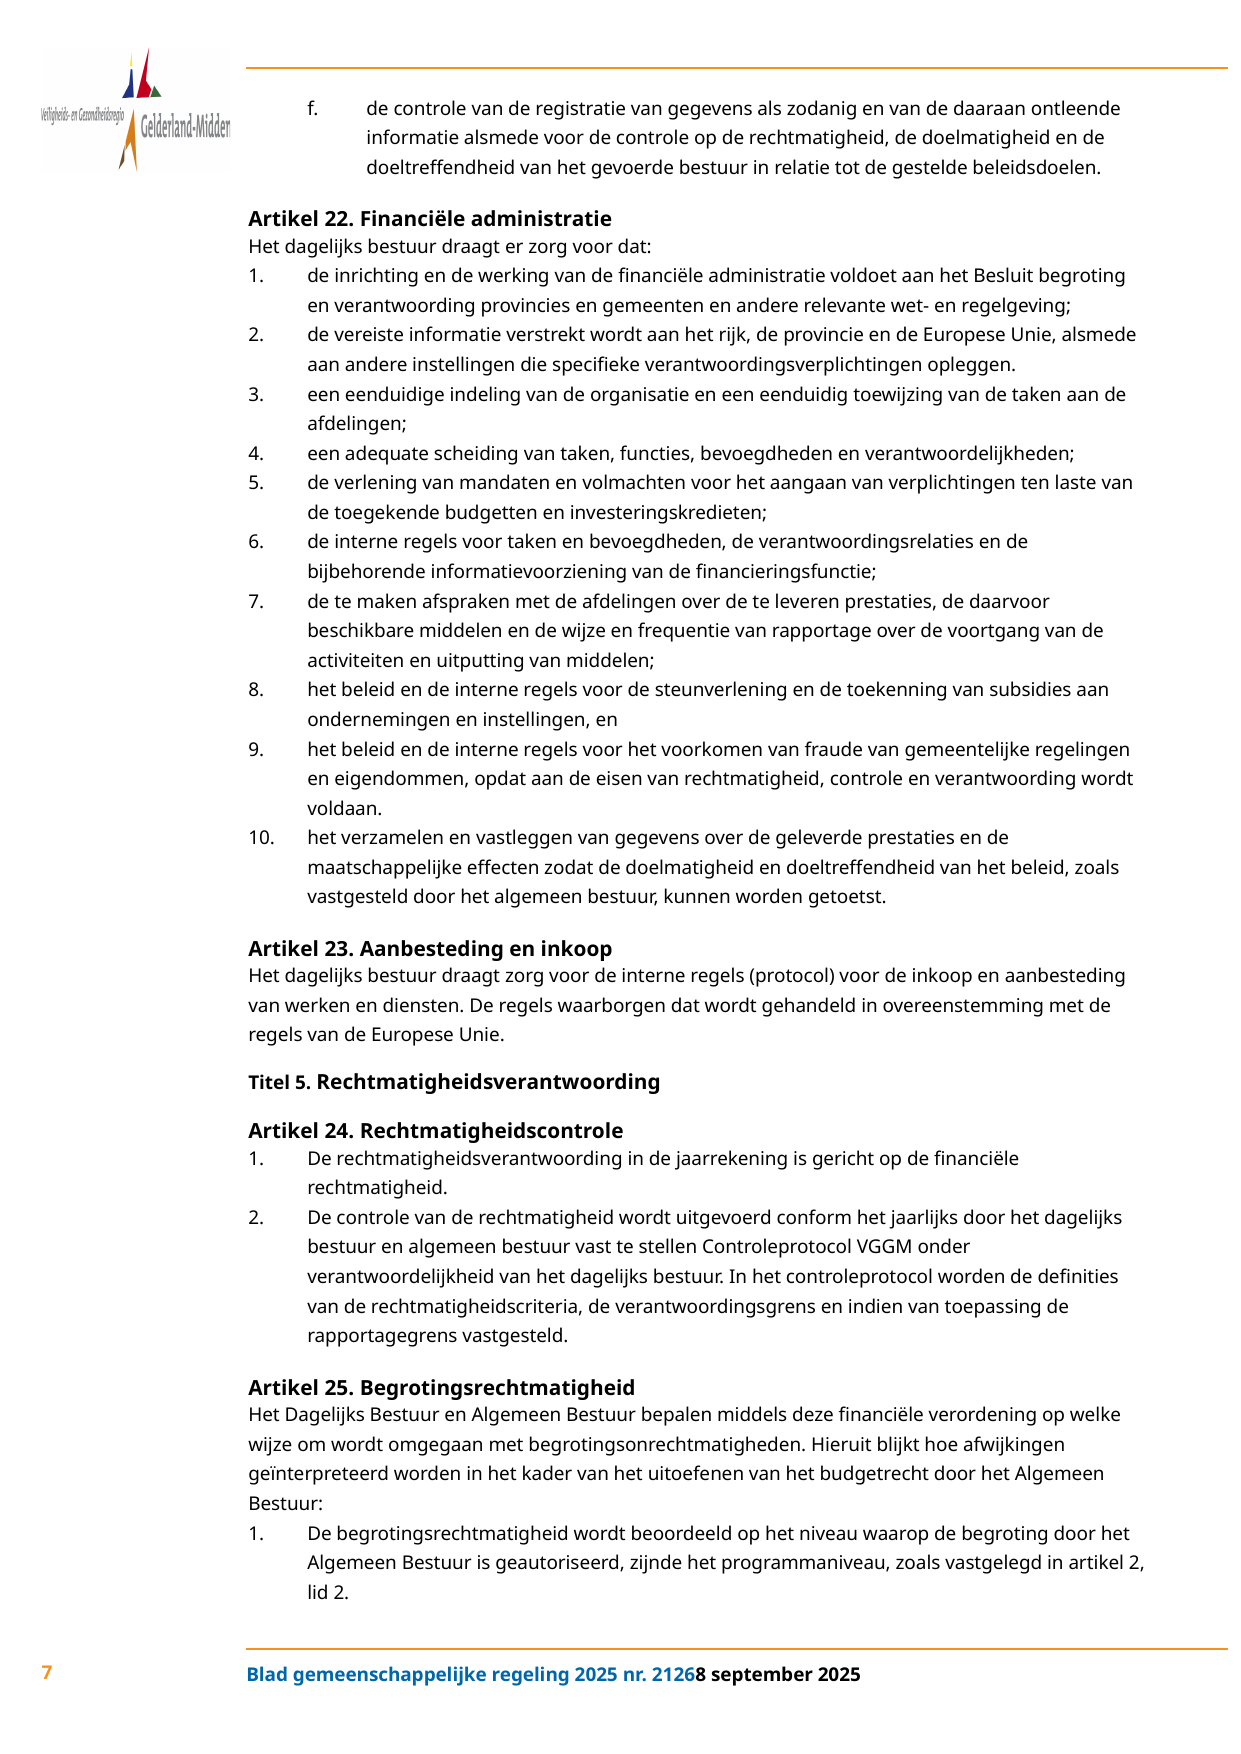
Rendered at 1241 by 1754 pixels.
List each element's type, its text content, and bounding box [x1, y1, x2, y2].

list De controle van de rechtmatigheid wordt uitgevoerd conform het jaarlijks door het dagelijks bestuur en algemeen bestuur vast te stellen Controleprotocol VGGM onder verantwoordelijkheid van het dagelijks bestuur. In het controleprotocol worden de definities van de rechtmatigheidscriteria, de verantwoordingsgrens en indien van toepassing de rapportagegrens vastgesteld. [248, 1204, 1152, 1348]
list het verzamelen en vastleggen van gegevens over de geleverde prestaties en de maatschappelijke effecten zodat de doelmatigheid en doeltreffendheid van het beleid, zoals vastgesteld door het algemeen bestuur, kunnen worden getoetst. [248, 824, 1152, 909]
list de verlening van mandaten en volmachten voor het aangaan van verplichtingen ten laste van de toegekende budgetten en investeringskredieten; [248, 469, 1152, 525]
text Artikel 22. Financiële administratie [248, 204, 1152, 233]
picture [41, 47, 231, 172]
text Artikel 25. Begrotingsrechtmatigheid [248, 1373, 1152, 1401]
list de interne regels voor taken en bevoegdheden, de verantwoordingsrelaties en de bijbehorende informatievoorziening van de financieringsfunctie; [248, 529, 1152, 584]
list het beleid en de interne regels voor het voorkomen van fraude van gemeentelijke regelingen en eigendommen, opdat aan de eisen van rechtmatigheid, controle en verantwoording wordt voldaan. [248, 736, 1152, 821]
list de controle van de registratie van gegevens als zodanig en van de daaraan ontleende informatie alsmede voor de controle op de rechtmatigheid, de doelmatigheid en de doeltreffendheid van het gevoerde bestuur in relatie tot de gestelde beleidsdoelen. [307, 95, 1152, 180]
list een adequate scheiding van taken, functies, bevoegdheden en verantwoordelijkheden; [248, 440, 1152, 466]
text Artikel 24. Rechtmatigheidscontrole [248, 1117, 1152, 1145]
list De begrotingsrechtmatigheid wordt beoordeeld op het niveau waarop de begroting door het Algemeen Bestuur is geautoriseerd, zijnde het programmaniveau, zoals vastgelegd in artikel 2, lid 2. [248, 1520, 1152, 1604]
list de vereiste informatie verstrekt wordt aan het rijk, de provincie en de Europese Unie, alsmede aan andere instellingen die specifieke verantwoordingsverplichtingen opleggen. [248, 322, 1152, 377]
list een eenduidige indeling van de organisatie en een eenduidig toewijzing van de taken aan de afdelingen; [248, 381, 1152, 436]
text Het dagelijks bestuur draagt zorg voor de interne regels (protocol) voor de inkoop en aanbesteding van werken en diensten. De regels waarborgen dat wordt gehandeld in overeenstemming met de regels van de Europese Unie. [248, 962, 1152, 1047]
text Artikel 23. Aanbesteding en inkoop [248, 934, 1152, 962]
text Titel 5. Rechtmatigheidsverantwoording [248, 1067, 1152, 1096]
list het beleid en de interne regels voor de steunverlening en de toekenning van subsidies aan ondernemingen en instellingen, en [248, 677, 1152, 732]
text Het dagelijks bestuur draagt er zorg voor dat: [248, 233, 1152, 258]
list de inrichting en de werking van de financiële administratie voldoet aan het Besluit begroting en verantwoording provincies en gemeenten en andere relevante wet- en regelgeving; [248, 262, 1152, 318]
text Het Dagelijks Bestuur en Algemeen Bestuur bepalen middels deze financiële verordening op welke wijze om wordt omgegaan met begrotingsonrechtmatigheden. Hieruit blijkt hoe afwijkingen geïnterpreteerd worden in het kader van het uitoefenen van het budgetrecht door het Algemeen Bestuur: [248, 1401, 1152, 1516]
list De rechtmatigheidsverantwoording in de jaarrekening is gericht op de financiële rechtmatigheid. [248, 1145, 1152, 1200]
list de te maken afspraken met de afdelingen over de te leveren prestaties, de daarvoor beschikbare middelen en de wijze en frequentie van rapportage over de voortgang van de activiteiten en uitputting van middelen; [248, 588, 1152, 673]
